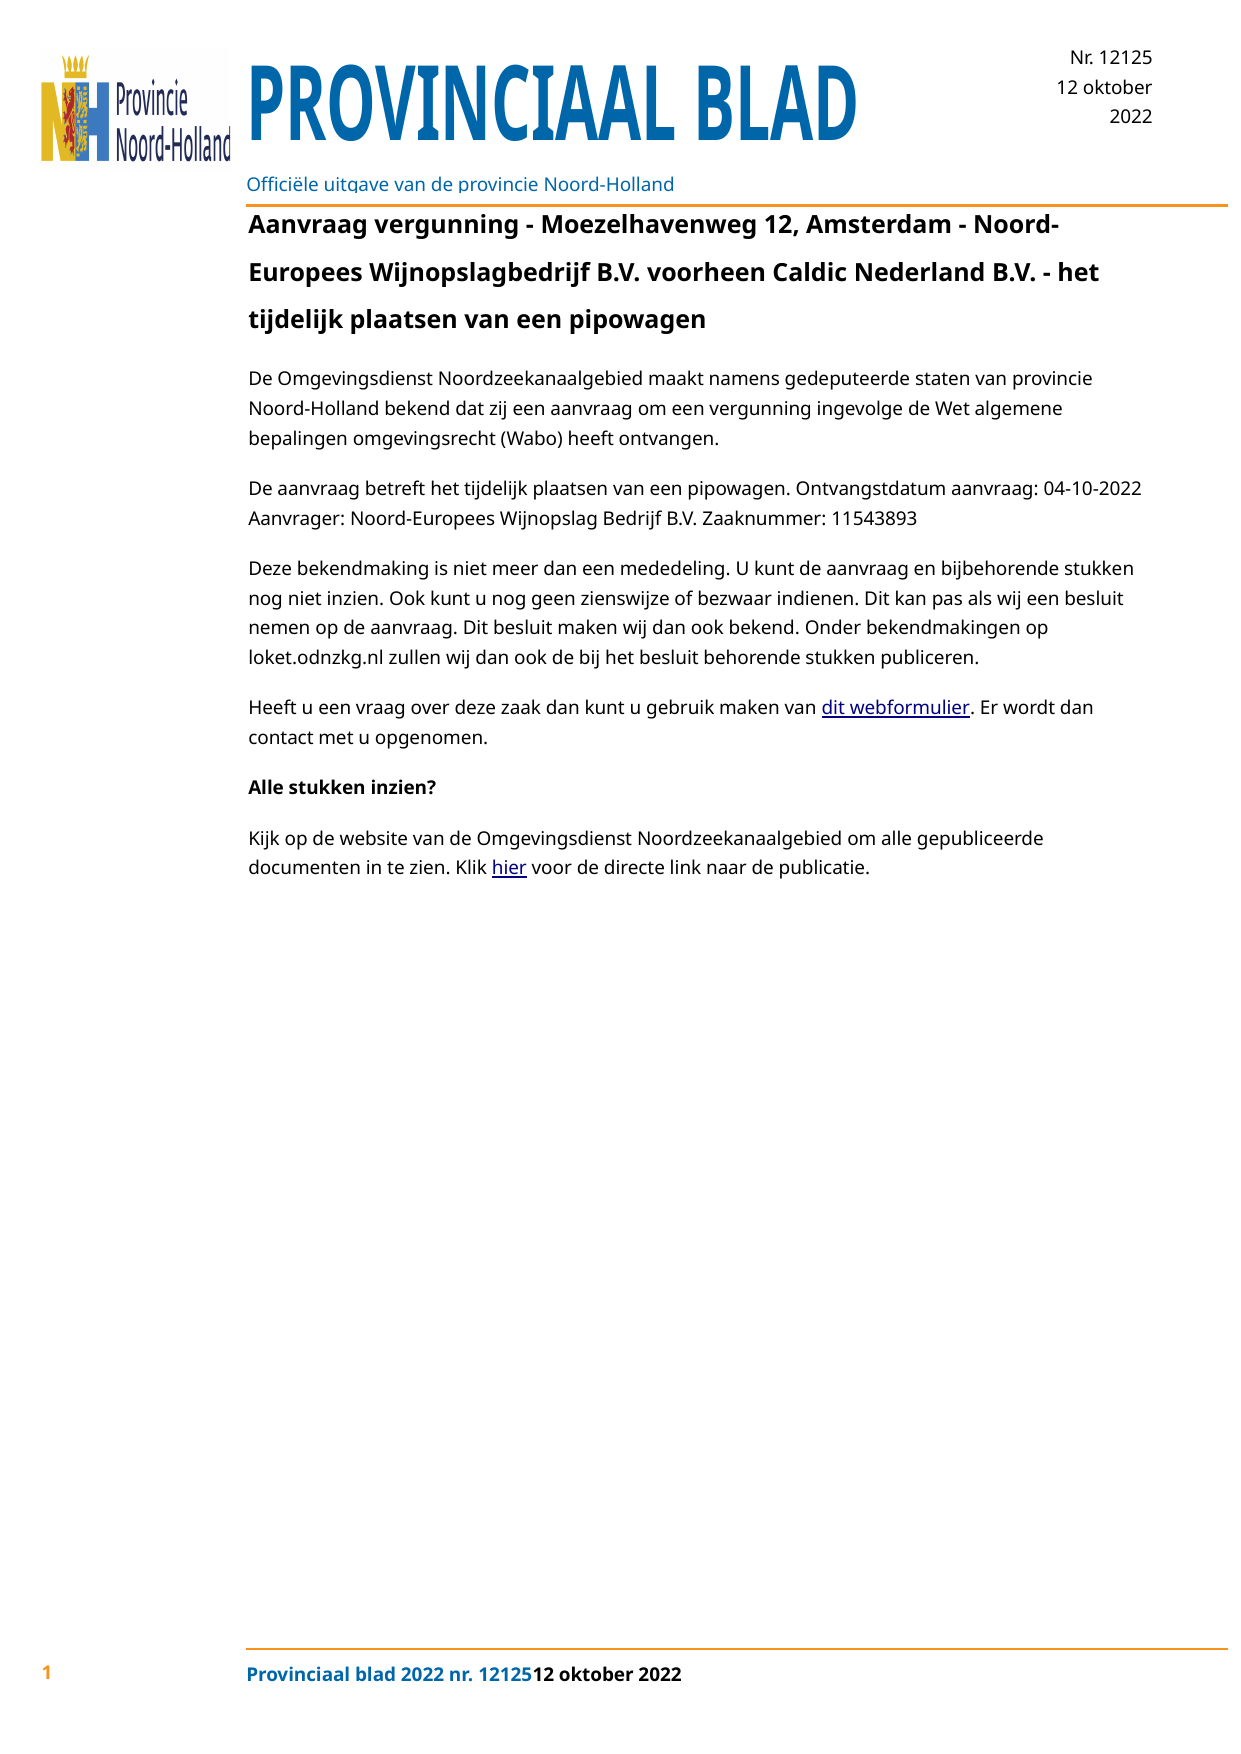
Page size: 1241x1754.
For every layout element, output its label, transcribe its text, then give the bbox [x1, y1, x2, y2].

text Kijk op de website van de Omgevingsdienst Noordzeekanaalgebied om alle gepubliceerde documenten in te zien. Klik hier voor de directe link naar de publicatie. [248, 825, 1152, 880]
text De Omgevingsdienst Noordzeekanaalgebied maakt namens gedeputeerde staten van provincie Noord-Holland bekend dat zij een aanvraag om een vergunning ingevolge de Wet algemene bepalingen omgevingsrecht (Wabo) heeft ontvangen. [248, 366, 1152, 450]
text Alle stukken inzien? [248, 774, 1152, 800]
picture [41, 47, 231, 172]
text Deze bekendmaking is niet meer dan een mededeling. U kunt de aanvraag en bijbehorende stukken nog niet inzien. Ook kunt u nog geen zienswijze of bezwaar indienen. Dit kan pas als wij een besluit nemen op de aanvraag. Dit besluit maken wij dan ook bekend. Onder bekendmakingen op loket.odnzkg.nl zullen wij dan ook de bij het besluit behorende stukken publiceren. [248, 555, 1152, 669]
text Aanvraag vergunning - Moezelhavenweg 12, Amsterdam - Noord-Europees Wijnopslagbedrijf B.V. voorheen Caldic Nederland B.V. - het tijdelijk plaatsen van een pipowagen [248, 207, 1152, 336]
text Heeft u een vraag over deze zaak dan kunt u gebruik maken van dit webformulier. Er wordt dan contact met u opgenomen. [248, 694, 1152, 749]
text De aanvraag betreft het tijdelijk plaatsen van een pipowagen. Ontvangstdatum aanvraag: 04-10-2022 Aanvrager: Noord-Europees Wijnopslag Bedrijf B.V. Zaaknummer: 11543893 [248, 475, 1152, 530]
